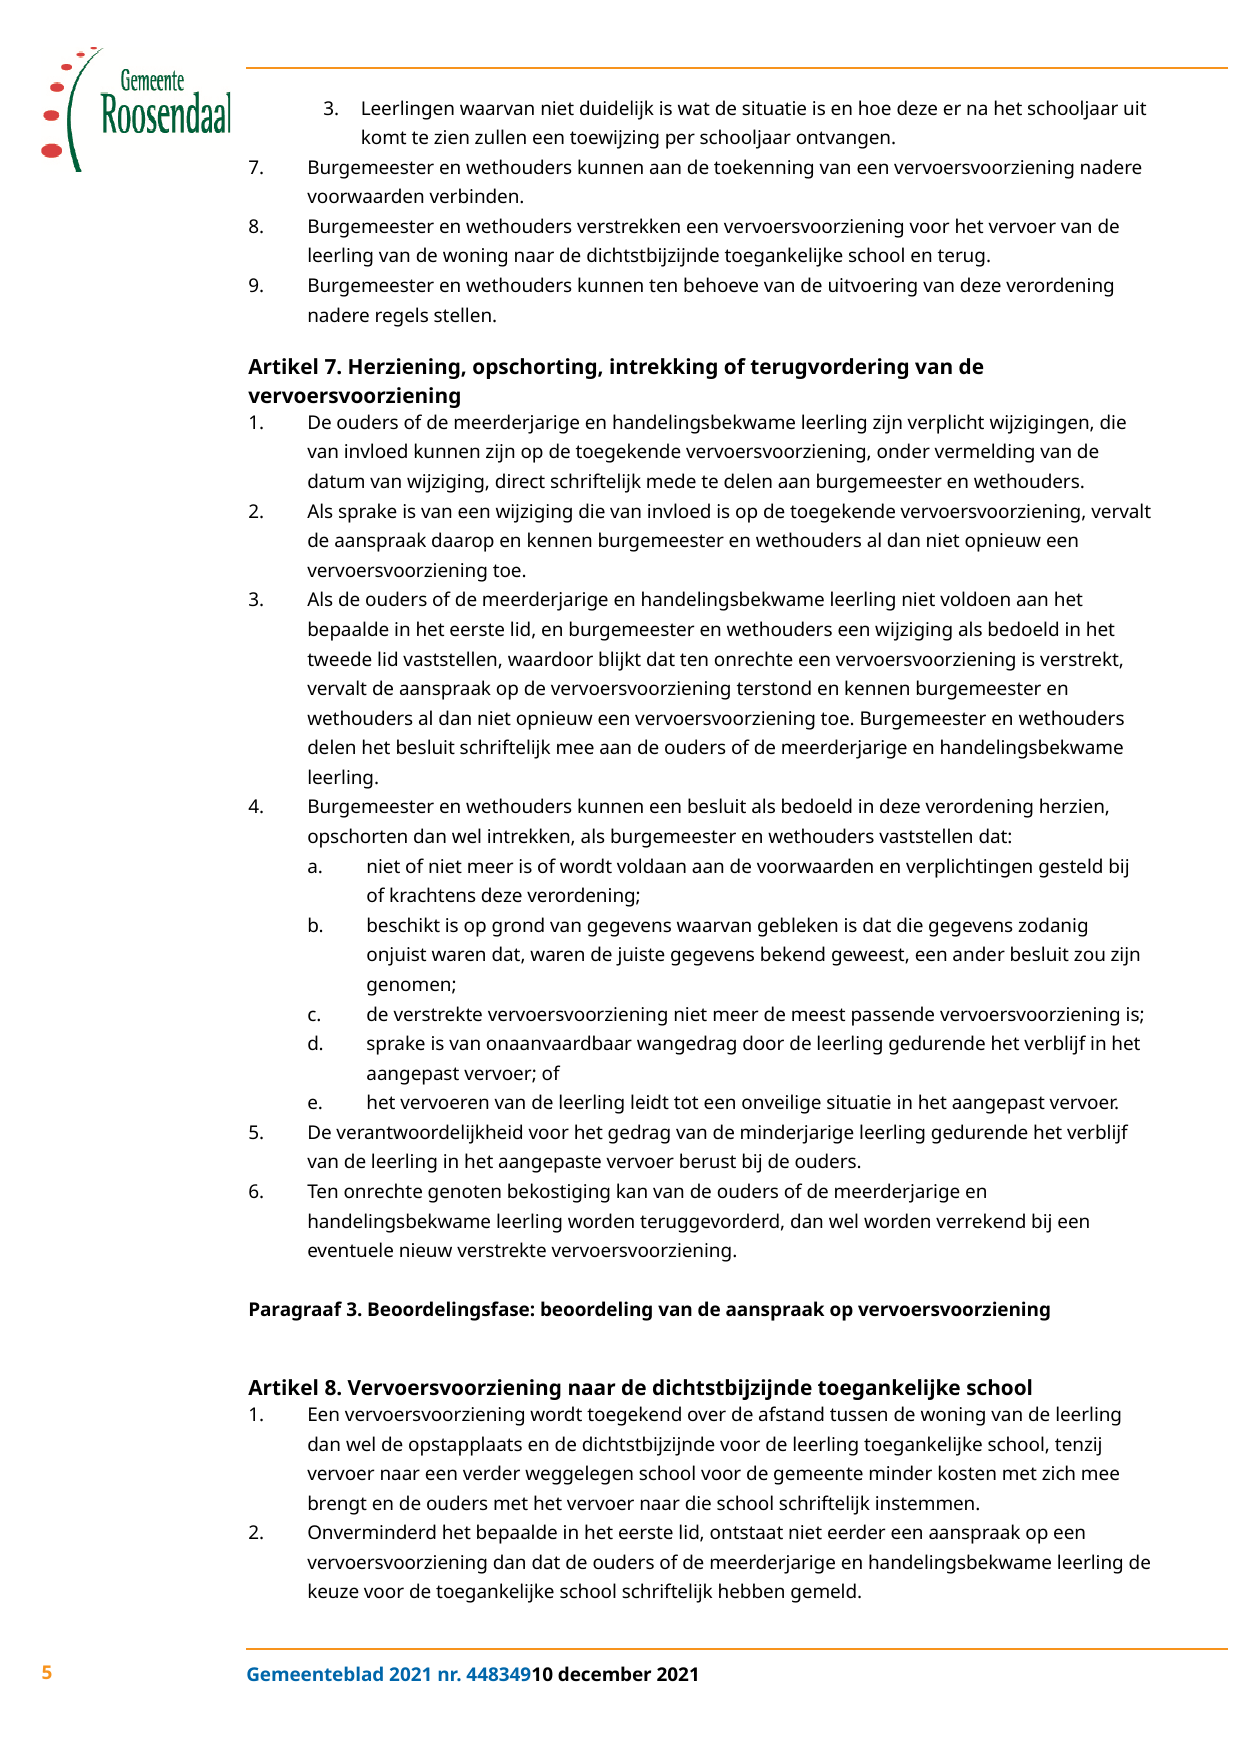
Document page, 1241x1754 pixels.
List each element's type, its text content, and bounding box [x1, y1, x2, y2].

text Artikel 7. Herziening, opschorting, intrekking of terugvordering van de vervoersvoorziening [248, 352, 1152, 409]
list Burgemeester en wethouders kunnen ten behoeve van de uitvoering van deze verordening nadere regels stellen. [248, 272, 1152, 328]
list Ten onrechte genoten bekostiging kan van de ouders of de meerderjarige en handelingsbekwame leerling worden teruggevorderd, dan wel worden verrekend bij een eventuele nieuw verstrekte vervoersvoorziening. [248, 1178, 1152, 1263]
list Burgemeester en wethouders kunnen een besluit als bedoeld in deze verordening herzien, opschorten dan wel intrekken, als burgemeester en wethouders vaststellen dat: [248, 794, 1152, 849]
list Onverminderd het bepaalde in het eerste lid, ontstaat niet eerder een aanspraak op een vervoersvoorziening dan dat de ouders of de meerderjarige en handelingsbekwame leerling de keuze voor de toegankelijke school schriftelijk hebben gemeld. [248, 1519, 1152, 1604]
list De ouders of de meerderjarige en handelingsbekwame leerling zijn verplicht wijzigingen, die van invloed kunnen zijn op de toegekende vervoersvoorziening, onder vermelding van de datum van wijziging, direct schriftelijk mede te delen aan burgemeester en wethouders. [248, 409, 1152, 494]
list De verantwoordelijkheid voor het gedrag van de minderjarige leerling gedurende het verblijf van de leerling in het aangepaste vervoer berust bij de ouders. [248, 1119, 1152, 1174]
list Een vervoersvoorziening wordt toegekend over de afstand tussen de woning van de leerling dan wel de opstapplaats en de dichtstbijzijnde voor de leerling toegankelijke school, tenzij vervoer naar een verder weggelegen school voor de gemeente minder kosten met zich mee brengt en de ouders met het vervoer naar die school schriftelijk instemmen. [248, 1401, 1152, 1516]
picture [41, 47, 231, 172]
list niet of niet meer is of wordt voldaan aan de voorwaarden en verplichtingen gesteld bij of krachtens deze verordening; [307, 853, 1152, 908]
list beschikt is op grond van gegevens waarvan gebleken is dat die gegevens zodanig onjuist waren dat, waren de juiste gegevens bekend geweest, een ander besluit zou zijn genomen; [307, 912, 1152, 997]
list Leerlingen waarvan niet duidelijk is wat de situatie is en hoe deze er na het schooljaar uit komt te zien zullen een toewijzing per schooljaar ontvangen. [323, 95, 1152, 150]
list Burgemeester en wethouders kunnen aan de toekenning van een vervoersvoorziening nadere voorwaarden verbinden. [248, 154, 1152, 209]
list Als de ouders of de meerderjarige en handelingsbekwame leerling niet voldoen aan het bepaalde in het eerste lid, en burgemeester en wethouders een wijziging als bedoeld in het tweede lid vaststellen, waardoor blijkt dat ten onrechte een vervoersvoorziening is verstrekt, vervalt de aanspraak op de vervoersvoorziening terstond en kennen burgemeester en wethouders al dan niet opnieuw een vervoersvoorziening toe. Burgemeester en wethouders delen het besluit schriftelijk mee aan de ouders of de meerderjarige en handelingsbekwame leerling. [248, 587, 1152, 790]
list de verstrekte vervoersvoorziening niet meer de meest passende vervoersvoorziening is; [307, 1001, 1152, 1027]
list sprake is van onaanvaardbaar wangedrag door de leerling gedurende het verblijf in het aangepast vervoer; of [307, 1030, 1152, 1086]
text Paragraaf 3. Beoordelingsfase: beoordeling van de aanspraak op vervoersvoorziening [248, 1297, 1152, 1322]
list Burgemeester en wethouders verstrekken een vervoersvoorziening voor het vervoer van de leerling van de woning naar de dichtstbijzijnde toegankelijke school en terug. [248, 213, 1152, 268]
text Artikel 8. Vervoersvoorziening naar de dichtstbijzijnde toegankelijke school [248, 1373, 1152, 1401]
list het vervoeren van de leerling leidt tot een onveilige situatie in het aangepast vervoer. [307, 1089, 1152, 1115]
list Als sprake is van een wijziging die van invloed is op de toegekende vervoersvoorziening, vervalt de aanspraak daarop en kennen burgemeester en wethouders al dan niet opnieuw een vervoersvoorziening toe. [248, 498, 1152, 583]
